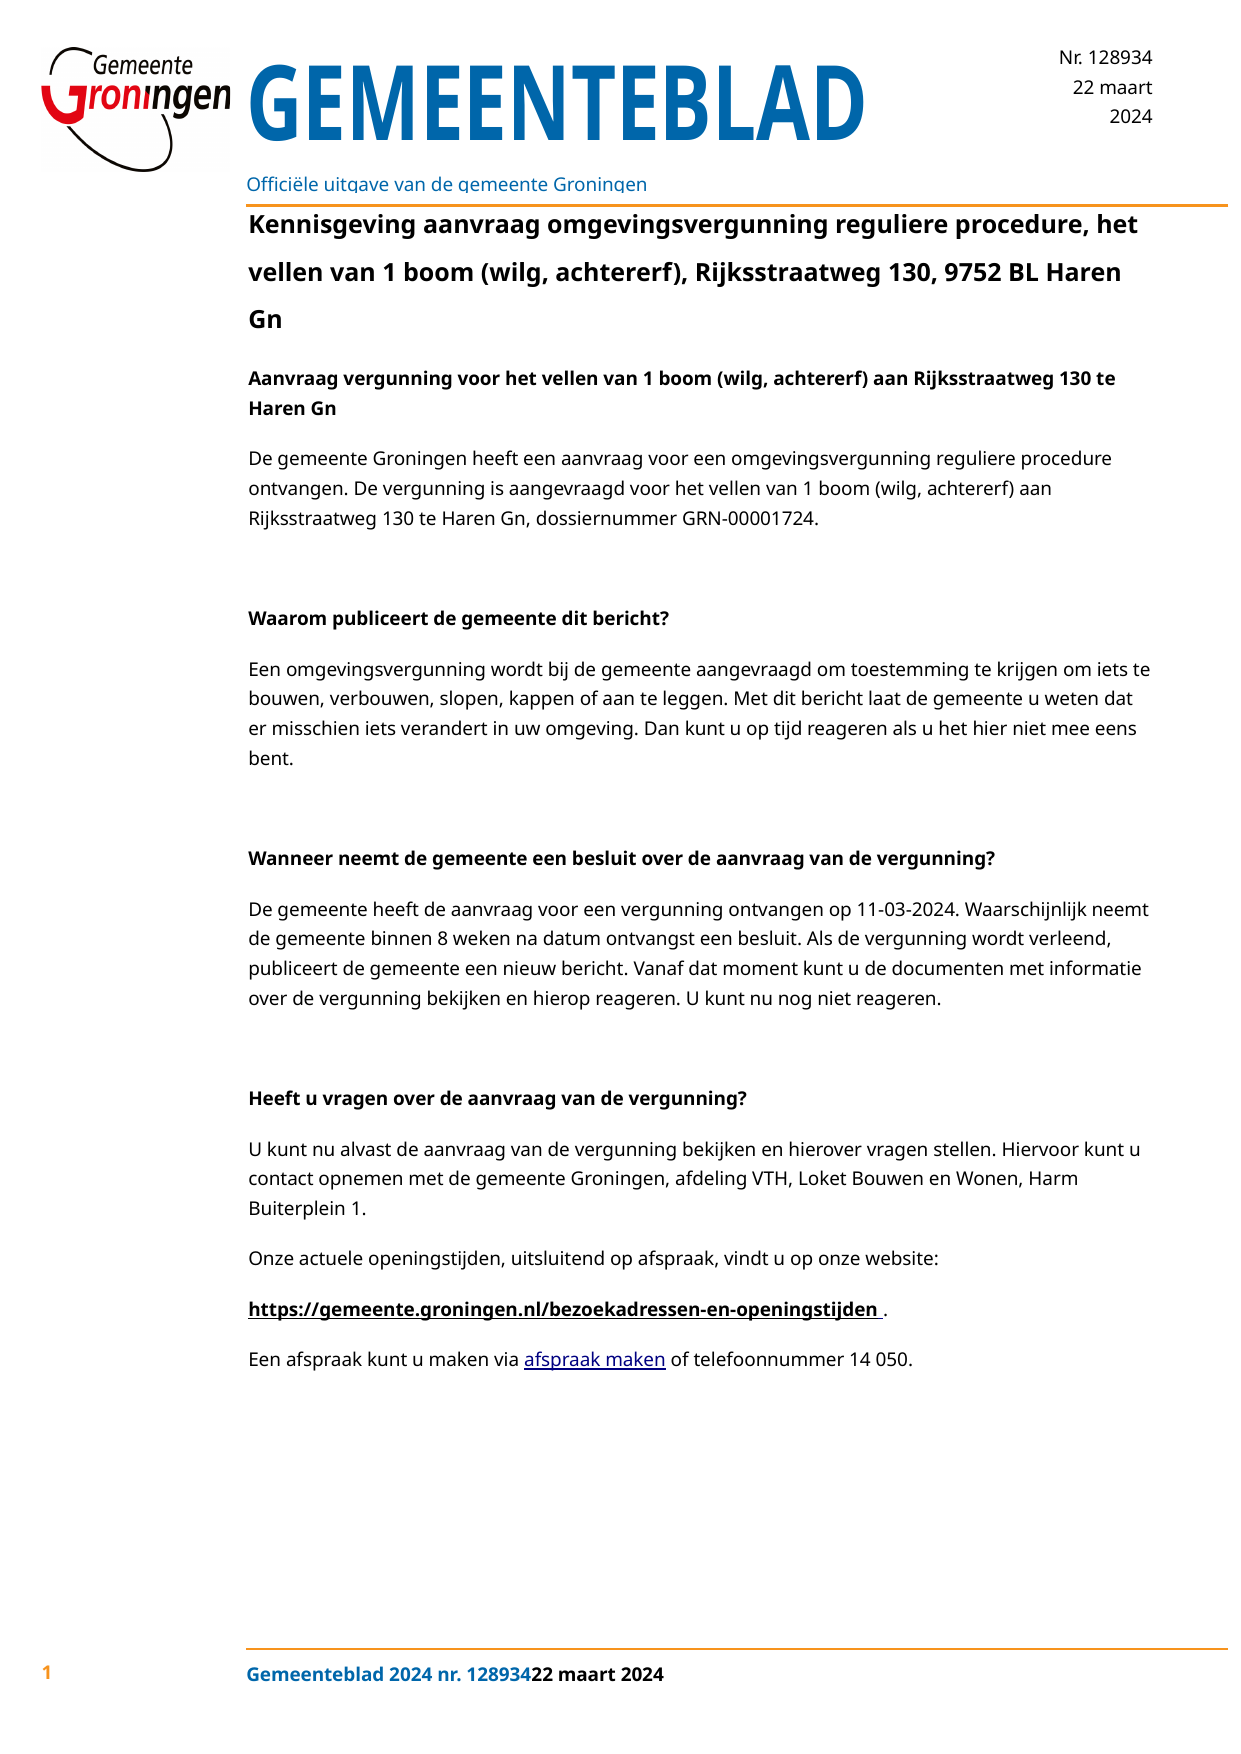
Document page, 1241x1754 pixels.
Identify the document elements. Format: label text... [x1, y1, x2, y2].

text Een afspraak kunt u maken via afspraak maken of telefoonnummer 14 050. [248, 1346, 1152, 1372]
picture [41, 47, 231, 172]
text Aanvraag vergunning voor het vellen van 1 boom (wilg, achtererf) aan Rijksstraatweg 130 te Haren Gn [248, 366, 1152, 421]
text Wanneer neemt de gemeente een besluit over de aanvraag van de vergunning? [248, 846, 1152, 871]
text De gemeente heeft de aanvraag voor een vergunning ontvangen op 11-03-2024. Waarschijnlijk neemt de gemeente binnen 8 weken na datum ontvangst een besluit. Als de vergunning wordt verleend, publiceert de gemeente een nieuw bericht. Vanaf dat moment kunt u de documenten met informatie over de vergunning bekijken en hierop reageren. U kunt nu nog niet reageren. [248, 896, 1152, 1010]
text Waarom publiceert de gemeente dit bericht? [248, 606, 1152, 631]
text De gemeente Groningen heeft een aanvraag voor een omgevingsvergunning reguliere procedure ontvangen. De vergunning is aangevraagd voor het vellen van 1 boom (wilg, achtererf) aan Rijksstraatweg 130 te Haren Gn, dossiernummer GRN-00001724. [248, 446, 1152, 530]
text Een omgevingsvergunning wordt bij de gemeente aangevraagd om toestemming te krijgen om iets te bouwen, verbouwen, slopen, kappen of aan te leggen. Met dit bericht laat de gemeente u weten dat er misschien iets verandert in uw omgeving. Dan kunt u op tijd reageren als u het hier niet mee eens bent. [248, 656, 1152, 770]
text Kennisgeving aanvraag omgevingsvergunning reguliere procedure, het vellen van 1 boom (wilg, achtererf), Rijksstraatweg 130, 9752 BL Haren Gn [248, 207, 1152, 336]
text Heeft u vragen over de aanvraag van de vergunning? [248, 1086, 1152, 1111]
text Onze actuele openingstijden, uitsluitend op afspraak, vindt u op onze website: [248, 1246, 1152, 1271]
text https://gemeente.groningen.nl/bezoekadressen-en-openingstijden . [248, 1296, 1152, 1322]
text U kunt nu alvast de aanvraag van de vergunning bekijken en hierover vragen stellen. Hiervoor kunt u contact opnemen met de gemeente Groningen, afdeling VTH, Loket Bouwen en Wonen, Harm Buiterplein 1. [248, 1136, 1152, 1221]
